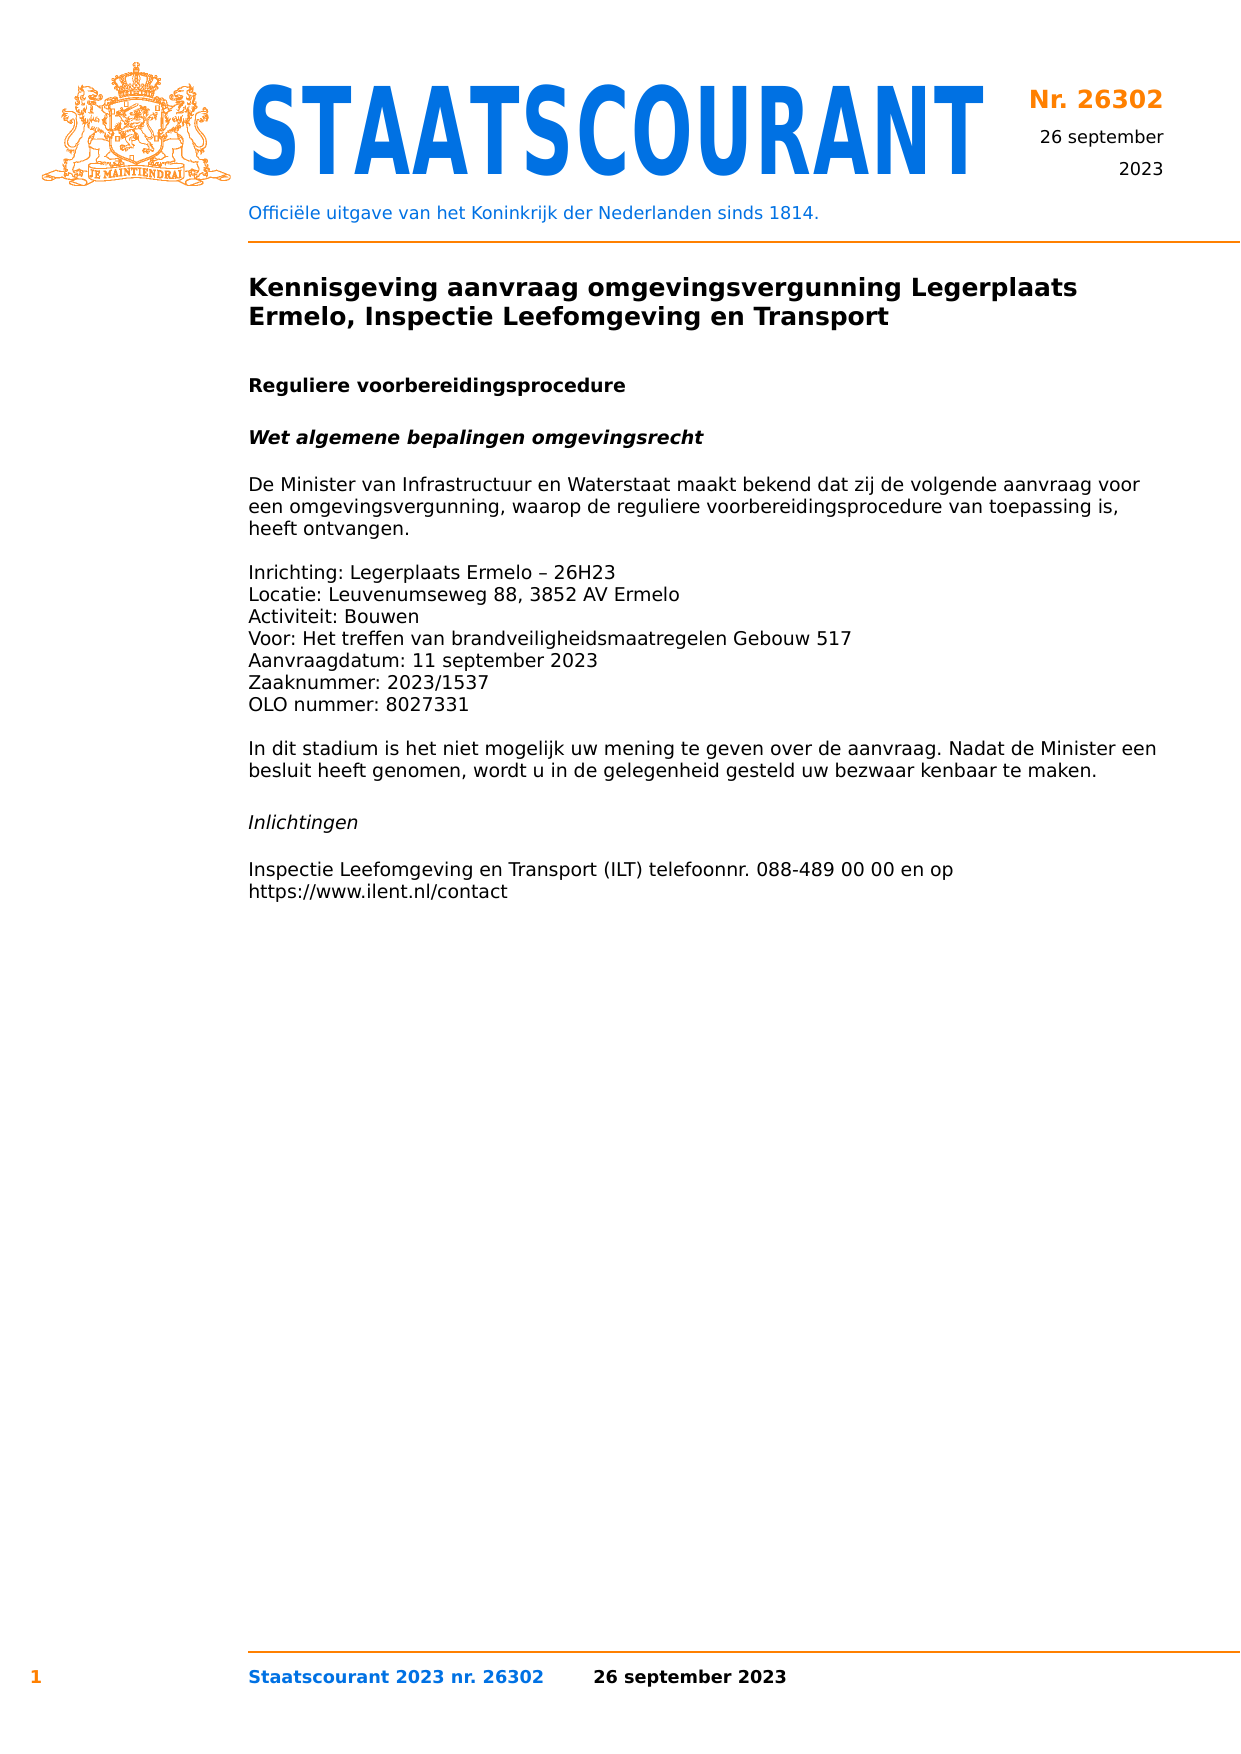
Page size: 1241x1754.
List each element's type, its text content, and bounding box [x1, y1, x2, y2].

subtitle Reguliere voorbereidingsprocedure [248, 375, 1163, 397]
table_cell 2023 [998, 153, 1240, 203]
subtitle Wet algemene bepalingen omgevingsrecht [248, 427, 1163, 449]
text Voor: Het treffen van brandveiligheidsmaatregelen Gebouw 517 [248, 628, 1163, 650]
text Aanvraagdatum: 11 september 2023 [248, 650, 1163, 672]
text Locatie: Leuvenumseweg 88, 3852 AV Ermelo [248, 584, 1163, 606]
subtitle Kennisgeving aanvraag omgevingsvergunning Legerplaats Ermelo, Inspectie Leefomgeving en Transport [248, 273, 1163, 331]
table_header [25, 62, 248, 241]
table_header Nr. 26302 [998, 62, 1240, 121]
text OLO nummer: 8027331 [248, 694, 1163, 716]
table_cell Officiële uitgave van het Koninkrijk der Nederlanden sinds 1814. [248, 203, 1240, 241]
subtitle Inlichtingen [248, 812, 1163, 833]
text Inrichting: Legerplaats Ermelo – 26H23 [248, 562, 1163, 584]
picture [41, 62, 231, 186]
text De Minister van Infrastructuur en Waterstaat maakt bekend dat zij de volgende aanvraag voor een omgevingsvergunning, waarop de reguliere voorbereidingsprocedure van toepassing is, heeft ontvangen. [248, 474, 1163, 540]
text In dit stadium is het niet mogelijk uw mening te geven over de aanvraag. Nadat de Minister een besluit heeft genomen, wordt u in de gelegenheid gesteld uw bezwaar kenbaar te maken. [248, 738, 1163, 782]
table_cell 26 september [998, 121, 1240, 153]
text Zaaknummer: 2023/1537 [248, 672, 1163, 694]
table_header STAATSCOURANT [248, 62, 998, 203]
text Activiteit: Bouwen [248, 606, 1163, 628]
text Inspectie Leefomgeving en Transport (ILT) telefoonnr. 088-489 00 00 en op https://www.ilent.nl/contact [248, 858, 1163, 902]
